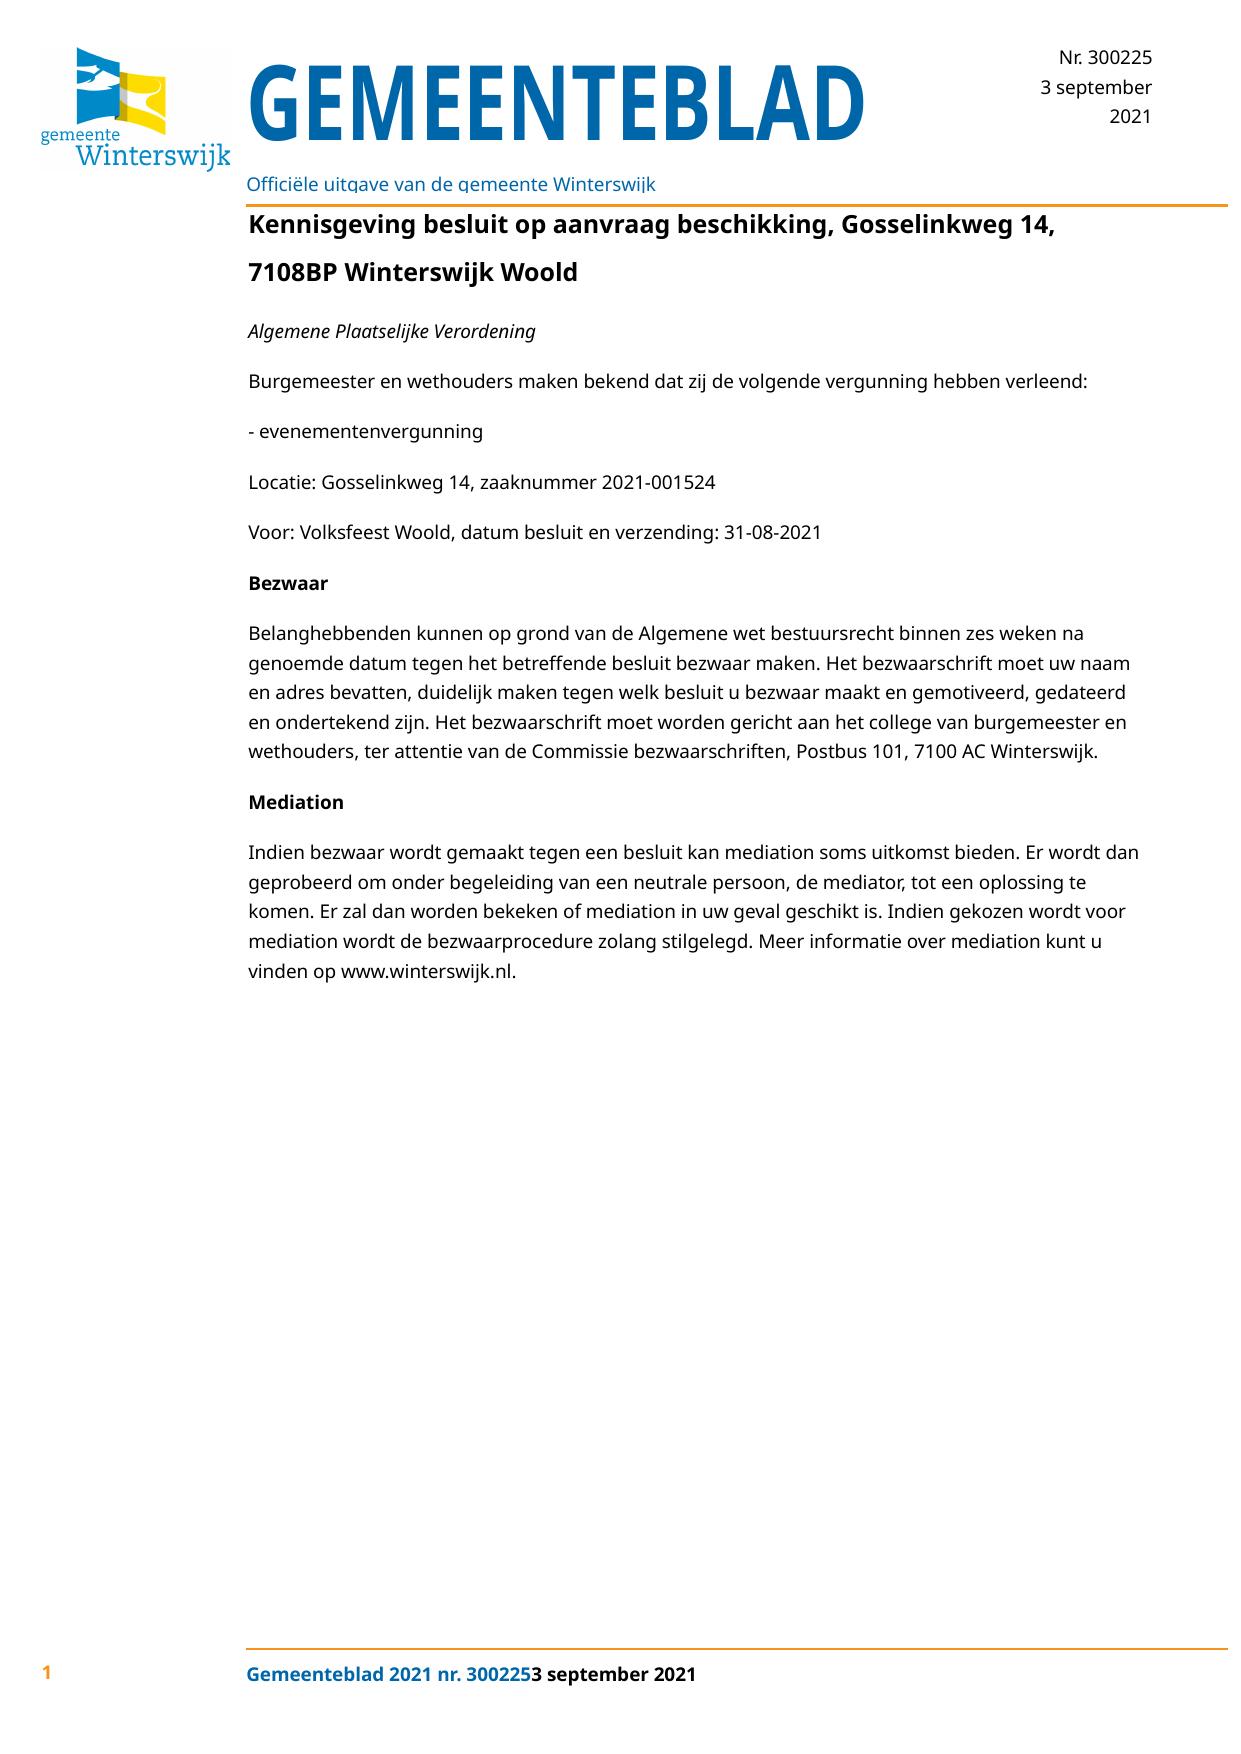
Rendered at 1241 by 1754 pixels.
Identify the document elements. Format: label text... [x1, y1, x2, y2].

picture [41, 47, 231, 172]
text Belanghebbenden kunnen op grond van de Algemene wet bestuursrecht binnen zes weken na genoemde datum tegen het betreffende besluit bezwaar maken. Het bezwaarschrift moet uw naam en adres bevatten, duidelijk maken tegen welk besluit u bezwaar maakt en gemotiveerd, gedateerd en ondertekend zijn. Het bezwaarschrift moet worden gericht aan het college van burgemeester en wethouders, ter attentie van de Commissie bezwaarschriften, Postbus 101, 7100 AC Winterswijk. [248, 620, 1152, 764]
text Locatie: Gosselinkweg 14, zaaknummer 2021-001524 [248, 469, 1152, 495]
text - evenementenvergunning [248, 419, 1152, 444]
picture [225, 153, 231, 162]
text Kennisgeving besluit op aanvraag beschikking, Gosselinkweg 14, 7108BP Winterswijk Woold [248, 207, 1152, 288]
text Mediation [248, 789, 1152, 815]
text Burgemeester en wethouders maken bekend dat zij de volgende vergunning hebben verleend: [248, 368, 1152, 394]
text Bezwaar [248, 570, 1152, 596]
text Algemene Plaatselijke Verordening [248, 318, 1152, 344]
text Voor: Volksfeest Woold, datum besluit en verzending: 31-08-2021 [248, 519, 1152, 545]
text Indien bezwaar wordt gemaakt tegen een besluit kan mediation soms uitkomst bieden. Er wordt dan geprobeerd om onder begeleiding van een neutrale persoon, de mediator, tot een oplossing te komen. Er zal dan worden bekeken of mediation in uw geval geschikt is. Indien gekozen wordt voor mediation wordt de bezwaarprocedure zolang stilgelegd. Meer informatie over mediation kunt u vinden op www.winterswijk.nl. [248, 839, 1152, 984]
